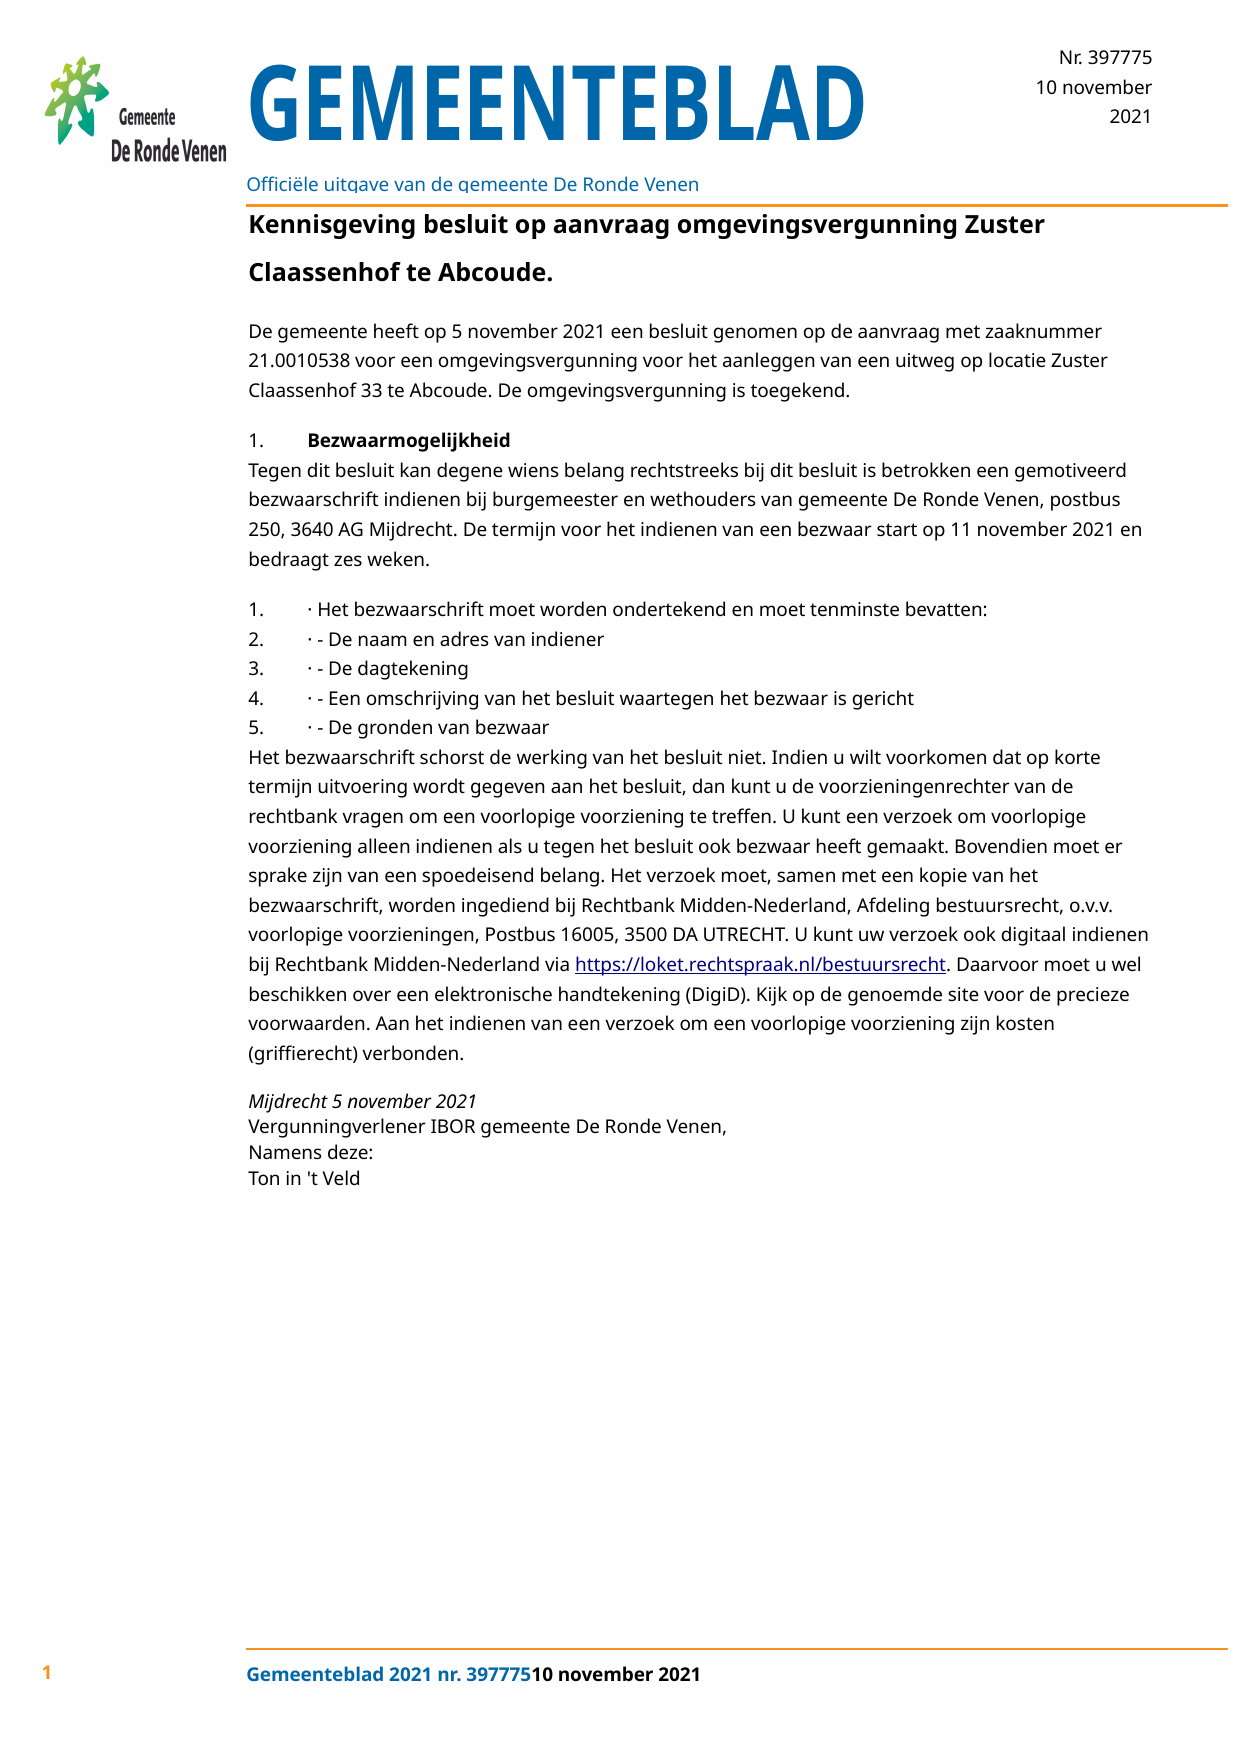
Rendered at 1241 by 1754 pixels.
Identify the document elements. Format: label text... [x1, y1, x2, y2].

list · Het bezwaarschrift moet worden ondertekend en moet tenminste bevatten: [248, 596, 1152, 622]
list · - De dagtekening [248, 655, 1152, 681]
text De gemeente heeft op 5 november 2021 een besluit genomen op de aanvraag met zaaknummer 21.0010538 voor een omgevingsvergunning voor het aanleggen van een uitweg op locatie Zuster Claassenhof 33 te Abcoude. De omgevingsvergunning is toegekend. [248, 318, 1152, 403]
list · - De naam en adres van indiener [248, 626, 1152, 652]
text Het bezwaarschrift schorst de werking van het besluit niet. Indien u wilt voorkomen dat op korte termijn uitvoering wordt gegeven aan het besluit, dan kunt u de voorzieningenrechter van de rechtbank vragen om een voorlopige voorziening te treffen. U kunt een verzoek om voorlopige voorziening alleen indienen als u tegen het besluit ook bezwaar heeft gemaakt. Bovendien moet er sprake zijn van een spoedeisend belang. Het verzoek moet, samen met een kopie van het bezwaarschrift, worden ingediend bij Rechtbank Midden-Nederland, Afdeling bestuursrecht, o.v.v. voorlopige voorzieningen, Postbus 16005, 3500 DA UTRECHT. U kunt uw verzoek ook digitaal indienen bij Rechtbank Midden-Nederland via https://loket.rechtspraak.nl/bestuursrecht. Daarvoor moet u wel beschikken over een elektronische handtekening (DigiD). Kijk op de genoemde site voor de precieze voorwaarden. Aan het indienen van een verzoek om een voorlopige voorziening zijn kosten (griffierecht) verbonden. [248, 744, 1152, 1066]
text Kennisgeving besluit op aanvraag omgevingsvergunning Zuster Claassenhof te Abcoude. [248, 207, 1152, 288]
text Ton in 't Veld [248, 1165, 1152, 1191]
picture [41, 47, 231, 172]
list · - De gronden van bezwaar [248, 714, 1152, 740]
list Bezwaarmogelijkheid [248, 427, 1152, 453]
text Vergunningverlener IBOR gemeente De Ronde Venen, [248, 1113, 1152, 1139]
list · - Een omschrijving van het besluit waartegen het bezwaar is gericht [248, 685, 1152, 711]
text Namens deze: [248, 1139, 1152, 1165]
text Tegen dit besluit kan degene wiens belang rechtstreeks bij dit besluit is betrokken een gemotiveerd bezwaarschrift indienen bij burgemeester en wethouders van gemeente De Ronde Venen, postbus 250, 3640 AG Mijdrecht. De termijn voor het indienen van een bezwaar start op 11 november 2021 en bedraagt zes weken. [248, 457, 1152, 572]
text Mijdrecht 5 november 2021 [248, 1088, 1152, 1113]
